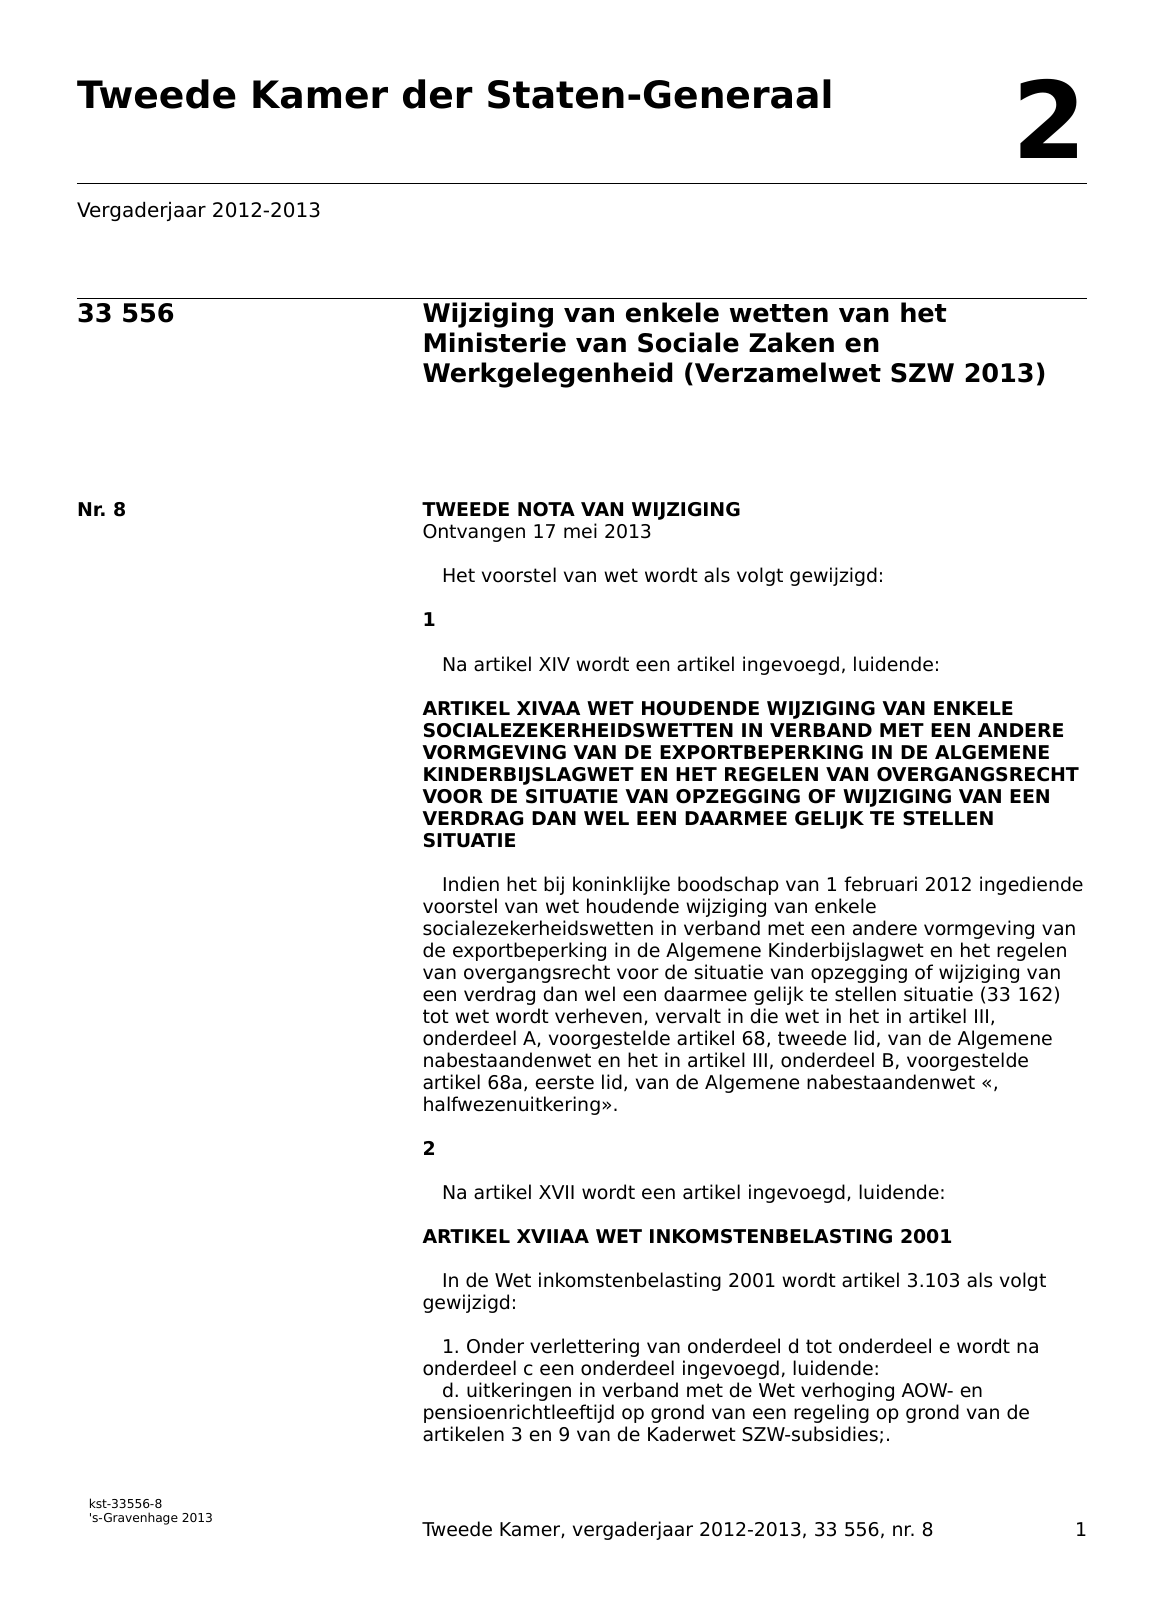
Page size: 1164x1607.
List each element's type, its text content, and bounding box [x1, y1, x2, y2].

subtitle ARTIKEL XVIIAA WET INKOMSTENBELASTING 2001 [422, 1226, 1087, 1248]
text kst-33556-8 [88, 1497, 323, 1511]
text Na artikel XVII wordt een artikel ingevoegd, luidende: [422, 1182, 1087, 1204]
subtitle ARTIKEL XIVAA WET HOUDENDE WIJZIGING VAN ENKELE SOCIALEZEKERHEIDSWETTEN IN VERBAND MET EEN ANDERE VORMGEVING VAN DE EXPORTBEPERKING IN DE ALGEMENE KINDERBIJSLAGWET EN HET REGELEN VAN OVERGANGSRECHT VOOR DE SITUATIE VAN OPZEGGING OF WIJZIGING VAN EEN VERDRAG DAN WEL EEN DAARMEE GELIJK TE STELLEN SITUATIE [422, 698, 1087, 852]
subtitle 33 556 Wijziging van enkele wetten van het Ministerie van Sociale Zaken en Werkgelegenheid (Verzamelwet SZW 2013) [77, 299, 1087, 388]
table_cell Vergaderjaar 2012-2013 [77, 184, 1087, 298]
text 's-Gravenhage 2013 [88, 1511, 323, 1525]
subtitle Nr. 8 TWEEDE NOTA VAN WIJZIGING [77, 499, 1087, 521]
text In de Wet inkomstenbelasting 2001 wordt artikel 3.103 als volgt gewijzigd: [422, 1270, 1087, 1314]
text 1. Onder verlettering van onderdeel d tot onderdeel e wordt na onderdeel c een onderdeel ingevoegd, luidende: [422, 1336, 1087, 1380]
table_header Tweede Kamer der Staten-Generaal [77, 59, 886, 183]
text Na artikel XIV wordt een artikel ingevoegd, luidende: [422, 653, 1087, 676]
subtitle 2 [422, 1138, 1087, 1160]
text d. uitkeringen in verband met de Wet verhoging AOW- en pensioenrichtleeftijd op grond van een regeling op grond van de artikelen 3 en 9 van de Kaderwet SZW-subsidies;. [422, 1380, 1087, 1446]
text Het voorstel van wet wordt als volgt gewijzigd: [422, 565, 1087, 587]
subtitle 1 [422, 609, 1087, 631]
text Ontvangen 17 mei 2013 [422, 521, 1087, 543]
table_header 2 [886, 59, 1087, 183]
text Indien het bij koninklijke boodschap van 1 februari 2012 ingediende voorstel van wet houdende wijziging van enkele socialezekerheidswetten in verband met een andere vormgeving van de exportbeperking in de Algemene Kinderbijslagwet en het regelen van overgangsrecht voor de situatie van opzegging of wijziging van een verdrag dan wel een daarmee gelijk te stellen situatie (33 162) tot wet wordt verheven, vervalt in die wet in het in artikel III, onderdeel A, voorgestelde artikel 68, tweede lid, van de Algemene nabestaandenwet en het in artikel III, onderdeel B, voorgestelde artikel 68a, eerste lid, van de Algemene nabestaandenwet «, halfwezenuitkering». [422, 874, 1087, 1116]
